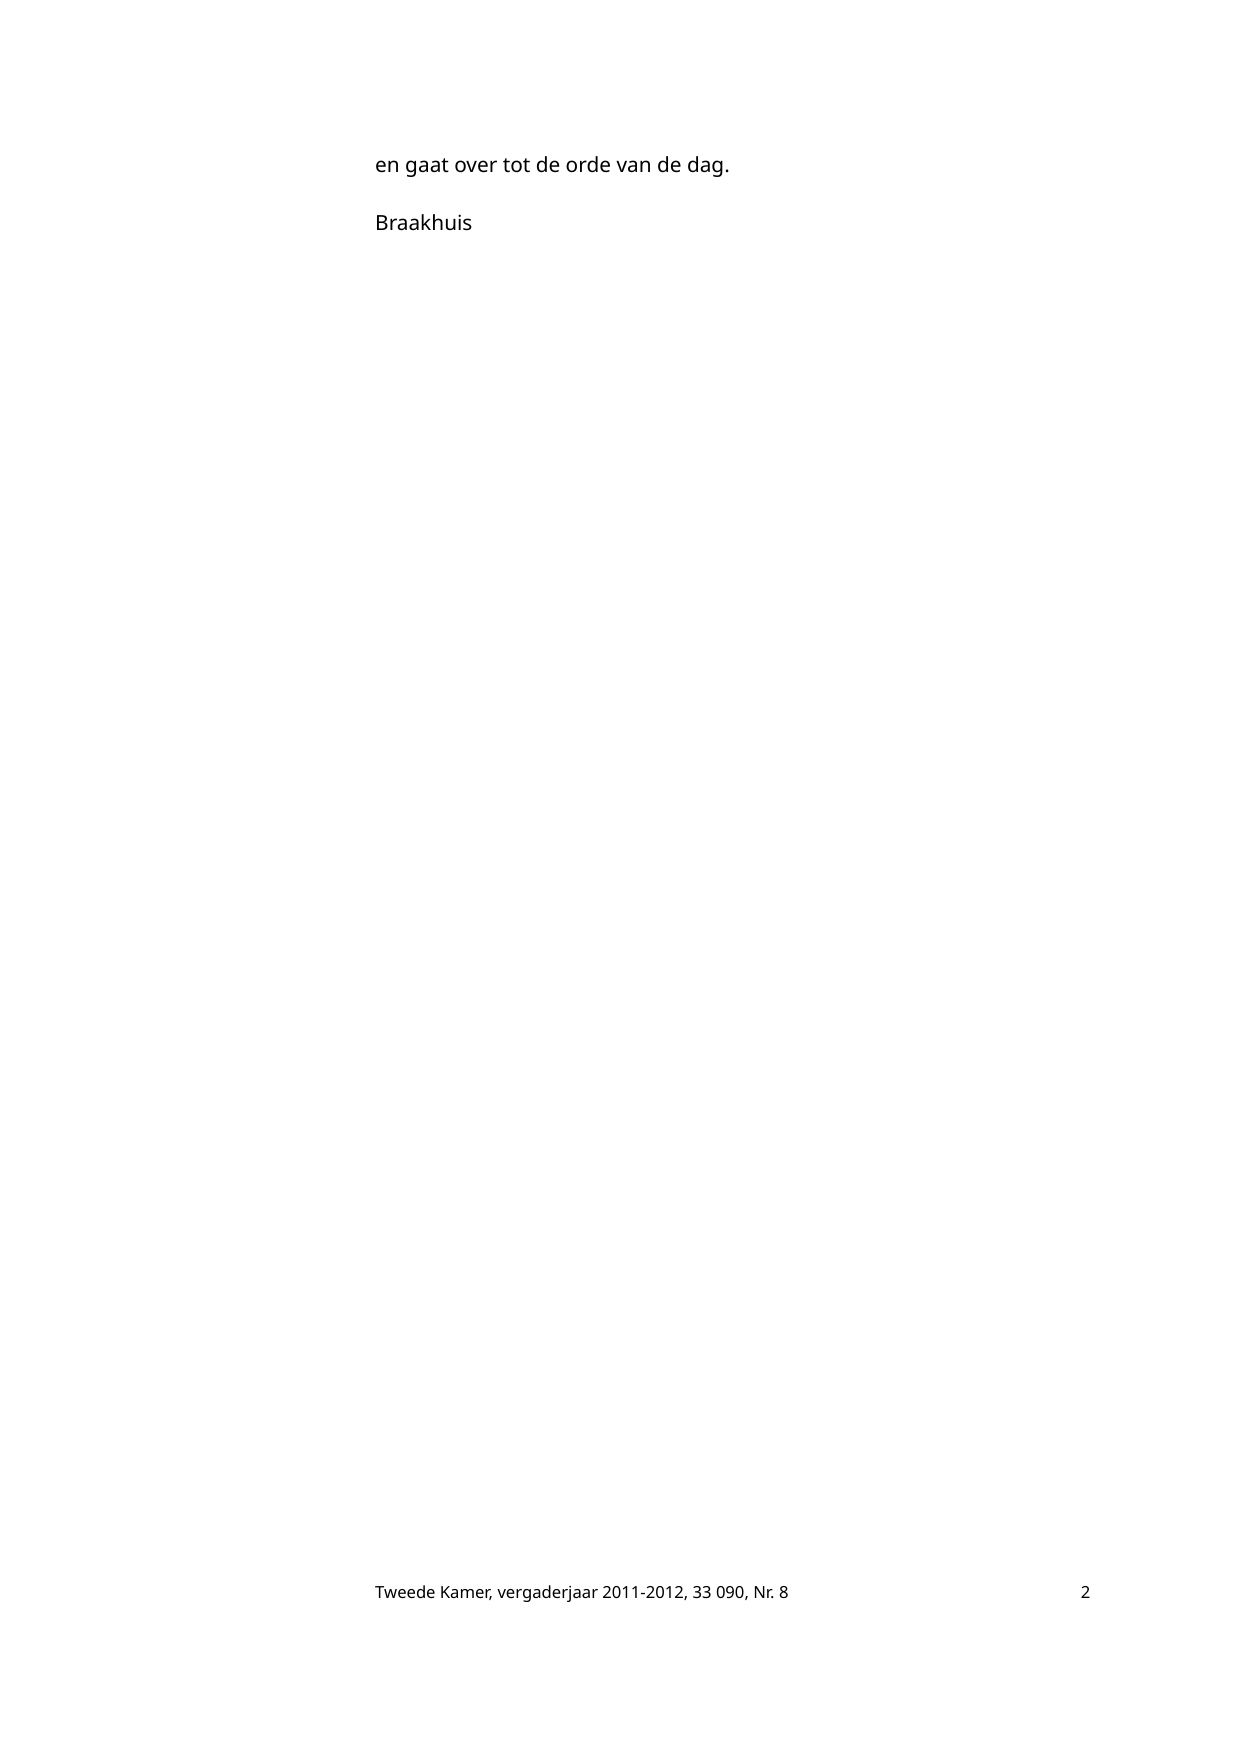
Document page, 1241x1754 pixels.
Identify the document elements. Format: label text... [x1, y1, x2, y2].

text en gaat over tot de orde van de dag. [375, 150, 1090, 178]
text Braakhuis [375, 208, 1090, 237]
